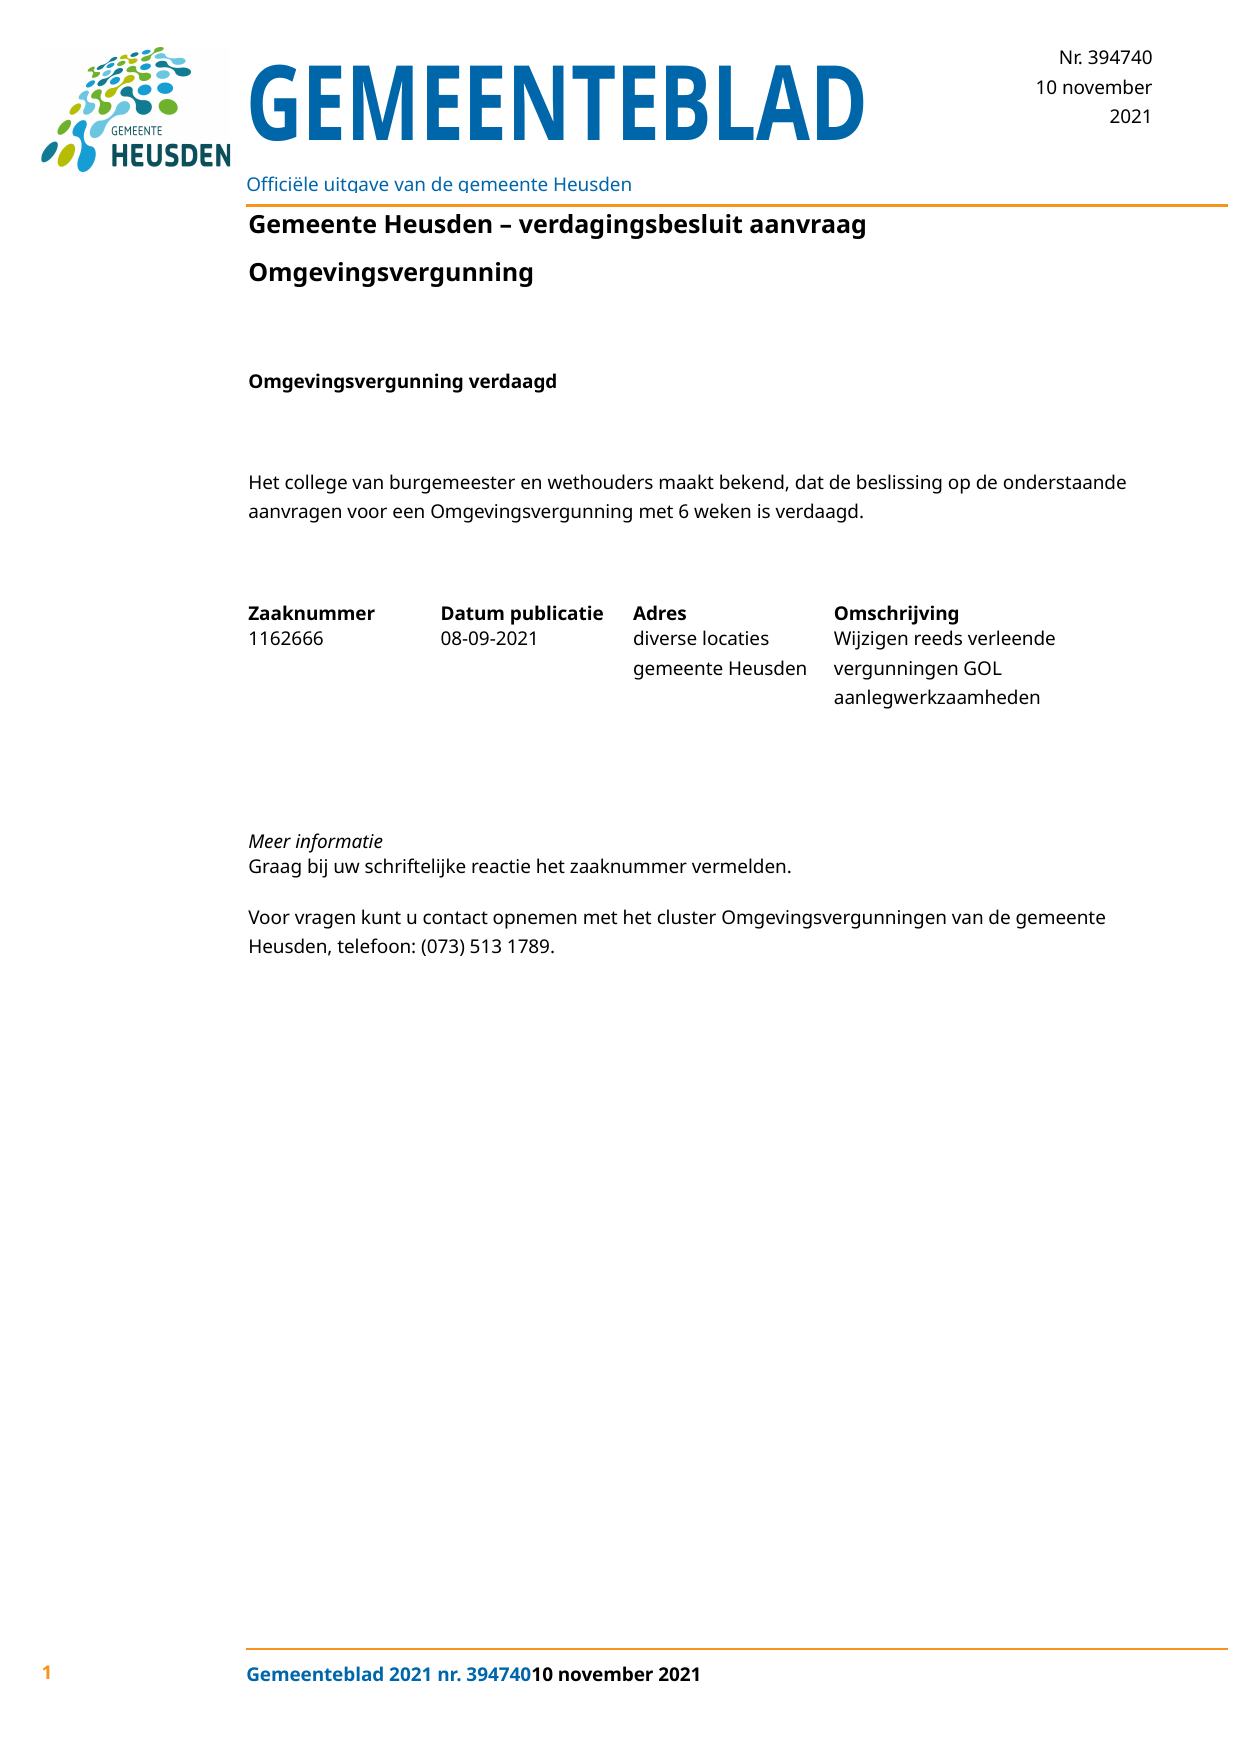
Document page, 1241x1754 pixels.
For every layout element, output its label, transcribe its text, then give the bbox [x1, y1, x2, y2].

text Omgevingsvergunning verdaagd [248, 368, 1152, 394]
table_header Omschrijving [834, 600, 1152, 625]
text Gemeente Heusden – verdagingsbesluit aanvraag Omgevingsvergunning [248, 207, 1152, 288]
text Voor vragen kunt u contact opnemen met het cluster Omgevingsvergunningen van de gemeente Heusden, telefoon: (073) 513 1789. [248, 904, 1152, 959]
table_cell Wijzigen reeds verleende vergunningen GOL aanlegwerkzaamheden [834, 625, 1152, 710]
table_cell 08-09-2021 [440, 625, 633, 710]
table_header Datum publicatie [440, 600, 633, 625]
text Graag bij uw schriftelijke reactie het zaaknummer vermelden. [248, 854, 1152, 879]
table_cell 1162666 [248, 625, 440, 710]
table_header Zaaknummer [248, 600, 440, 625]
text Het college van burgemeester en wethouders maakt bekend, dat de beslissing op de onderstaande aanvragen voor een Omgevingsvergunning met 6 weken is verdaagd. [248, 469, 1152, 524]
table_cell diverse locaties gemeente Heusden [633, 625, 834, 710]
table_header Adres [633, 600, 834, 625]
text Meer informatie [248, 828, 1152, 854]
picture [41, 47, 231, 172]
